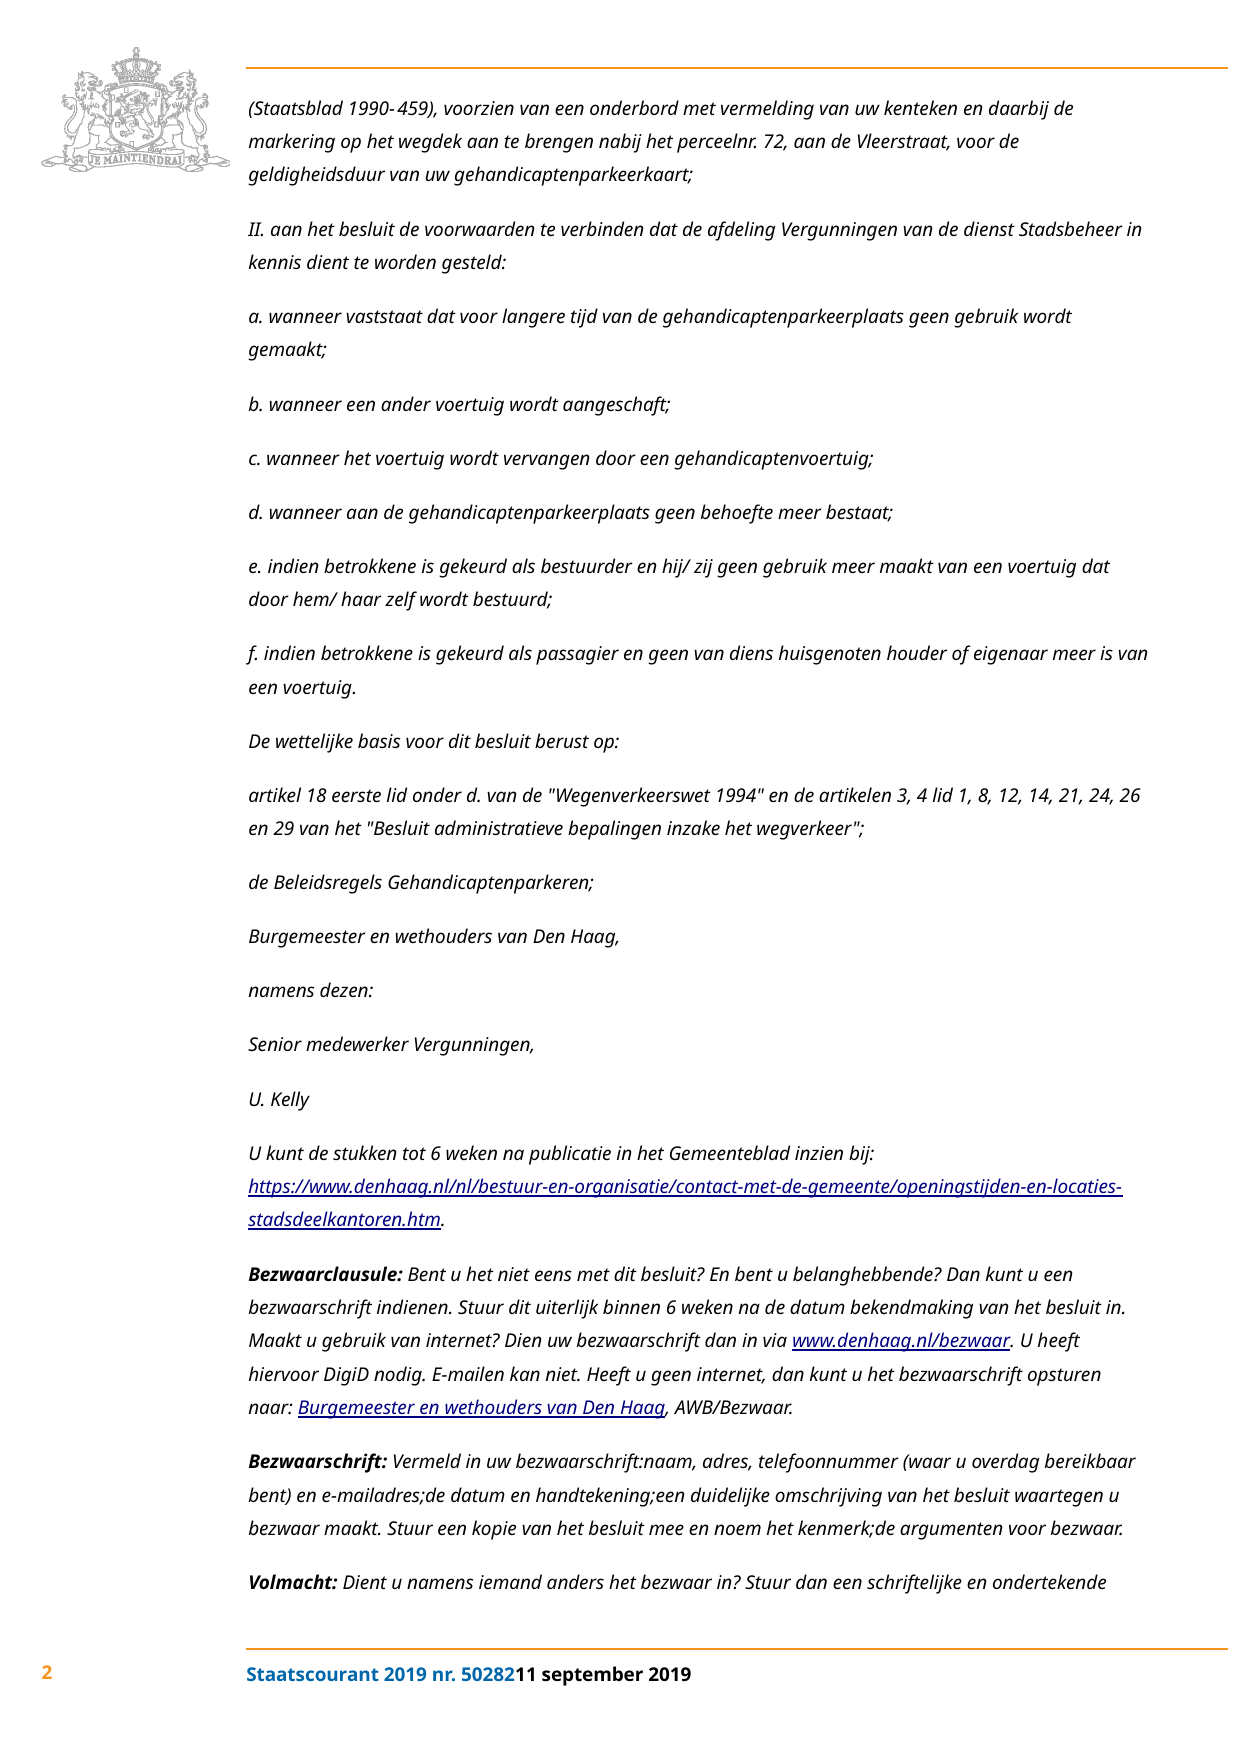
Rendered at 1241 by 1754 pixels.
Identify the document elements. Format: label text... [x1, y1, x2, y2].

text II. aan het besluit de voorwaarden te verbinden dat de afdeling Vergunningen van de dienst Stadsbeheer in kennis dient te worden gesteld: [248, 216, 1152, 275]
text b. wanneer een ander voertuig wordt aangeschaft; [248, 391, 1152, 416]
text Volmacht: Dient u namens iemand anders het bezwaar in? Stuur dan een schriftelijke en ondertekende [248, 1569, 1152, 1595]
text c. wanneer het voertuig wordt vervangen door een gehandicaptenvoertuig; [248, 445, 1152, 471]
text a. wanneer vaststaat dat voor langere tijd van de gehandicaptenparkeerplaats geen gebruik wordt gemaakt; [248, 303, 1152, 362]
text De wettelijke basis voor dit besluit berust op: [248, 728, 1152, 754]
text f. indien betrokkene is gekeurd als passagier en geen van diens huisgenoten houder of eigenaar meer is van een voertuig. [248, 640, 1152, 699]
text d. wanneer aan de gehandicaptenparkeerplaats geen behoefte meer bestaat; [248, 499, 1152, 524]
text Bezwaarclausule: Bent u het niet eens met dit besluit? En bent u belanghebbende? Dan kunt u een bezwaarschrift indienen. Stuur dit uiterlijk binnen 6 weken na de datum bekendmaking van het besluit in. Maakt u gebruik van internet? Dien uw bezwaarschrift dan in via www.denhaag.nl/bezwaar. U heeft hiervoor DigiD nodig. E-mailen kan niet. Heeft u geen internet, dan kunt u het bezwaarschrift opsturen naar: Burgemeester en wethouders van Den Haag, AWB/Bezwaar. [248, 1261, 1152, 1420]
text Bezwaarschrift: Vermeld in uw bezwaarschrift:naam, adres, telefoonnummer (waar u overdag bereikbaar bent) en e-mailadres;de datum en handtekening;een duidelijke omschrijving van het besluit waartegen u bezwaar maakt. Stuur een kopie van het besluit mee en noem het kenmerk;de argumenten voor bezwaar. [248, 1448, 1152, 1541]
text (Staatsblad 1990‑459), voorzien van een onderbord met vermelding van uw kenteken en daarbij de markering op het wegdek aan te brengen nabij het perceelnr. 72, aan de Vleerstraat, voor de geldigheidsduur van uw gehandicaptenparkeerkaart; [248, 95, 1152, 187]
text artikel 18 eerste lid onder d. van de "Wegenverkeerswet 1994" en de artikelen 3, 4 lid 1, 8, 12, 14, 21, 24, 26 en 29 van het "Besluit administratieve bepalingen inzake het wegverkeer"; [248, 782, 1152, 841]
picture [41, 47, 231, 172]
text e. indien betrokkene is gekeurd als bestuurder en hij/ zij geen gebruik meer maakt van een voertuig dat door hem/ haar zelf wordt bestuurd; [248, 553, 1152, 612]
text Burgemeester en wethouders van Den Haag, [248, 923, 1152, 949]
text U kunt de stukken tot 6 weken na publicatie in het Gemeenteblad inzien bij: https://www.denhaag.nl/nl/bestuur-en-organisatie/contact-met-de-gemeente/openingstijden-en-locaties-stadsdeelkantoren.htm. [248, 1140, 1152, 1232]
text U. Kelly [248, 1086, 1152, 1111]
text namens dezen: [248, 978, 1152, 1003]
text de Beleidsregels Gehandicaptenparkeren; [248, 869, 1152, 895]
text Senior medewerker Vergunningen, [248, 1032, 1152, 1057]
